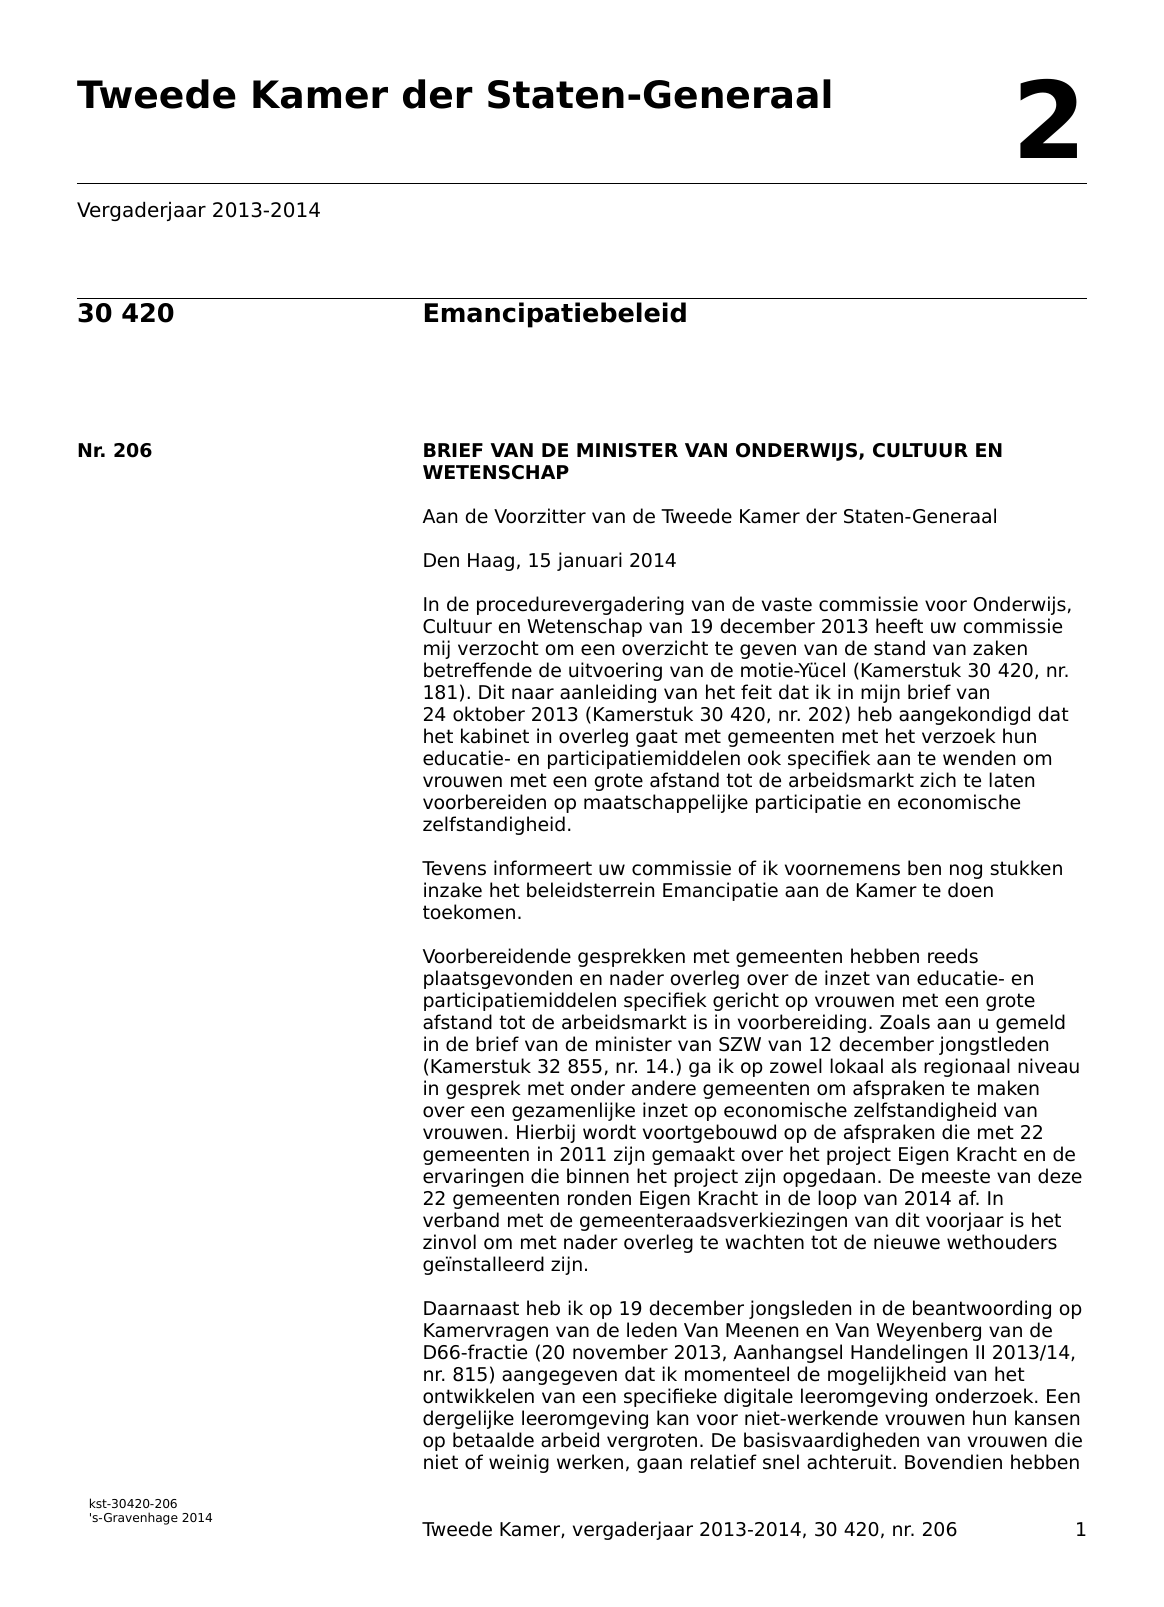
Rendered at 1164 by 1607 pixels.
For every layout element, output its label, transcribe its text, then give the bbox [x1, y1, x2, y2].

text Voorbereidende gesprekken met gemeenten hebben reeds plaatsgevonden en nader overleg over de inzet van educatie- en participatiemiddelen specifiek gericht op vrouwen met een grote afstand tot de arbeidsmarkt is in voorbereiding. Zoals aan u gemeld in de brief van de minister van SZW van 12 december jongstleden (Kamerstuk 32 855, nr. 14.) ga ik op zowel lokaal als regionaal niveau in gesprek met onder andere gemeenten om afspraken te maken over een gezamenlijke inzet op economische zelfstandigheid van vrouwen. Hierbij wordt voortgebouwd op de afspraken die met 22 gemeenten in 2011 zijn gemaakt over het project Eigen Kracht en de ervaringen die binnen het project zijn opgedaan. De meeste van deze 22 gemeenten ronden Eigen Kracht in de loop van 2014 af. In verband met de gemeenteraadsverkiezingen van dit voorjaar is het zinvol om met nader overleg te wachten tot de nieuwe wethouders geïnstalleerd zijn. [422, 946, 1087, 1276]
text kst-30420-206 [88, 1497, 323, 1511]
text 's-Gravenhage 2014 [88, 1511, 323, 1525]
table_header 2 [886, 59, 1087, 183]
text Daarnaast heb ik op 19 december jongsleden in de beantwoording op Kamervragen van de leden Van Meenen en Van Weyenberg van de D66-fractie (20 november 2013, Aanhangsel Handelingen II 2013/14, nr. 815) aangegeven dat ik momenteel de mogelijkheid van het ontwikkelen van een specifieke digitale leeromgeving onderzoek. Een dergelijke leeromgeving kan voor niet-werkende vrouwen hun kansen op betaalde arbeid vergroten. De basisvaardigheden van vrouwen die niet of weinig werken, gaan relatief snel achteruit. Bovendien hebben [422, 1298, 1087, 1474]
text Aan de Voorzitter van de Tweede Kamer der Staten-Generaal [422, 506, 1087, 528]
text Den Haag, 15 januari 2014 [422, 550, 1087, 572]
subtitle Nr. 206 BRIEF VAN DE MINISTER VAN ONDERWIJS, CULTUUR EN WETENSCHAP [77, 440, 1087, 484]
table_header Tweede Kamer der Staten-Generaal [77, 59, 886, 183]
text Tevens informeert uw commissie of ik voornemens ben nog stukken inzake het beleidsterrein Emancipatie aan de Kamer te doen toekomen. [422, 858, 1087, 924]
table_cell Vergaderjaar 2013-2014 [77, 184, 1087, 298]
subtitle 30 420 Emancipatiebeleid [77, 299, 1087, 329]
text In de procedurevergadering van de vaste commissie voor Onderwijs, Cultuur en Wetenschap van 19 december 2013 heeft uw commissie mij verzocht om een overzicht te geven van de stand van zaken betreffende de uitvoering van de motie-Yücel (Kamerstuk 30 420, nr. 181). Dit naar aanleiding van het feit dat ik in mijn brief van 24 oktober 2013 (Kamerstuk 30 420, nr. 202) heb aangekondigd dat het kabinet in overleg gaat met gemeenten met het verzoek hun educatie- en participatiemiddelen ook specifiek aan te wenden om vrouwen met een grote afstand tot de arbeidsmarkt zich te laten voorbereiden op maatschappelijke participatie en economische zelfstandigheid. [422, 594, 1087, 836]
